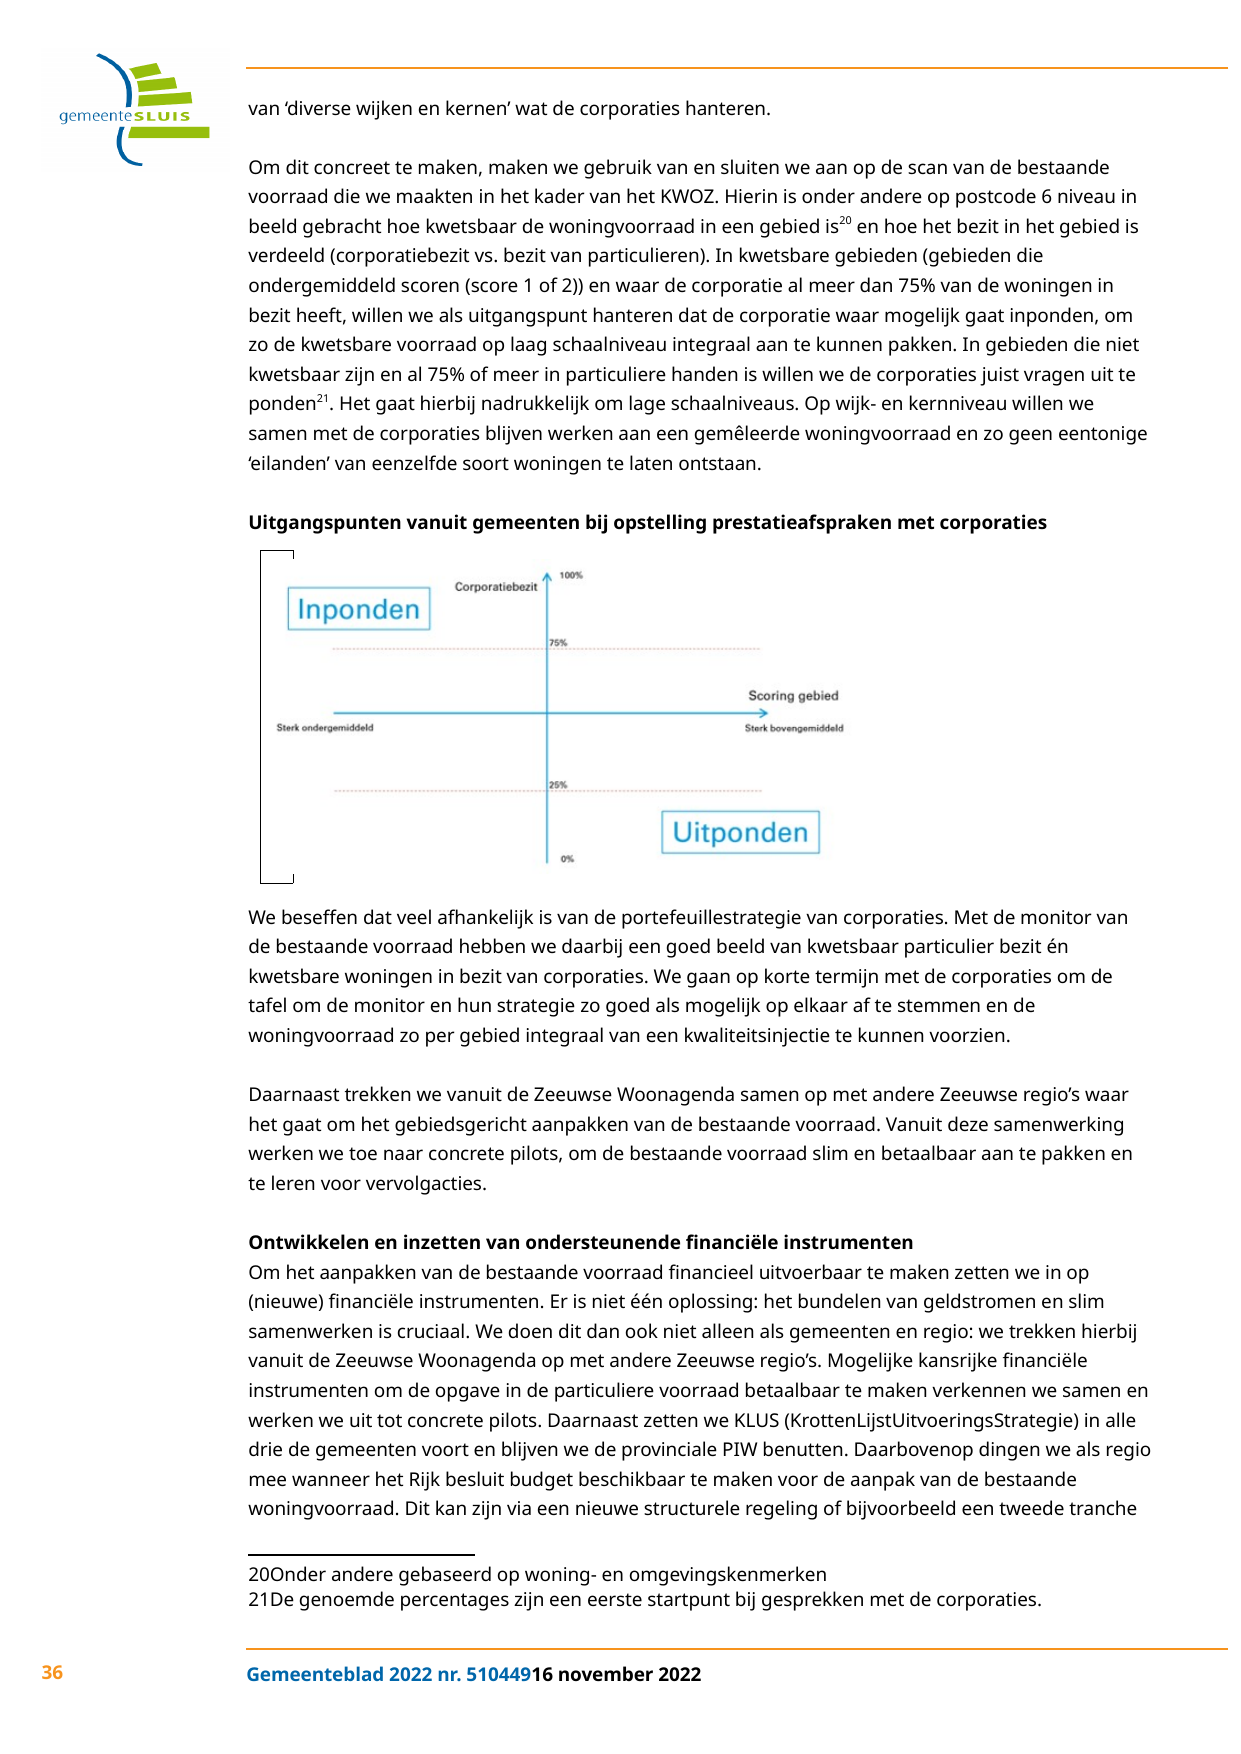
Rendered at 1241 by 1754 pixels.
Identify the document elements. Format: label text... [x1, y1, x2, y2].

text Om het aanpakken van de bestaande voorraad financieel uitvoerbaar te maken zetten we in op (nieuwe) financiële instrumenten. Er is niet één oplossing: het bundelen van geldstromen en slim samenwerken is cruciaal. We doen dit dan ook niet alleen als gemeenten en regio: we trekken hierbij vanuit de Zeeuwse Woonagenda op met andere Zeeuwse regio’s. Mogelijke kansrijke financiële instrumenten om de opgave in de particuliere voorraad betaalbaar te maken verkennen we samen en werken we uit tot concrete pilots. Daarnaast zetten we KLUS (KrottenLijstUitvoeringsStrategie) in alle drie de gemeenten voort en blijven we de provinciale PIW benutten. Daarbovenop dingen we als regio mee wanneer het Rijk besluit budget beschikbaar te maken voor de aanpak van de bestaande woningvoorraad. Dit kan zijn via een nieuwe structurele regeling of bijvoorbeeld een tweede tranche [248, 1259, 1152, 1521]
text van ‘diverse wijken en kernen’ wat de corporaties hanteren. [248, 95, 1152, 121]
text We beseffen dat veel afhankelijk is van de portefeuillestrategie van corporaties. Met de monitor van de bestaande voorraad hebben we daarbij een goed beeld van kwetsbaar particulier bezit én kwetsbare woningen in bezit van corporaties. We gaan op korte termijn met de corporaties om de tafel om de monitor en hun strategie zo goed als mogelijk op elkaar af te stemmen en de woningvoorraad zo per gebied integraal van een kwaliteitsinjectie te kunnen voorzien. [248, 904, 1152, 1048]
picture [268, 559, 860, 874]
text Om dit concreet te maken, maken we gebruik van en sluiten we aan op de scan van de bestaande voorraad die we maakten in het kader van het KWOZ. Hierin is onder andere op postcode 6 niveau in beeld gebracht hoe kwetsbaar de woningvoorraad in een gebied is en hoe het bezit in het gebied is verdeeld (corporatiebezit vs. bezit van particulieren). In kwetsbare gebieden (gebieden die ondergemiddeld scoren (score 1 of 2)) en waar de corporatie al meer dan 75% van de woningen in bezit heeft, willen we als uitgangspunt hanteren dat de corporatie waar mogelijk gaat inponden, om zo de kwetsbare voorraad op laag schaalniveau integraal aan te kunnen pakken. In gebieden die niet kwetsbaar zijn en al 75% of meer in particuliere handen is willen we de corporaties juist vragen uit te ponden. Het gaat hierbij nadrukkelijk om lage schaalniveaus. Op wijk- en kernniveau willen we samen met de corporaties blijven werken aan een gemêleerde woningvoorraad en zo geen eentonige ‘eilanden’ van eenzelfde soort woningen te laten ontstaan. [248, 154, 1152, 476]
text Onder andere gebaseerd op woning- en omgevingskenmerken [248, 1561, 1152, 1586]
text Uitgangspunten vanuit gemeenten bij opstelling prestatieafspraken met corporaties [248, 509, 1152, 535]
picture [41, 47, 231, 172]
text De genoemde percentages zijn een eerste startpunt bij gesprekken met de corporaties. [248, 1586, 1152, 1612]
text Ontwikkelen en inzetten van ondersteunende financiële instrumenten [248, 1229, 1152, 1255]
text Daarnaast trekken we vanuit de Zeeuwse Woonagenda samen op met andere Zeeuwse regio’s waar het gaat om het gebiedsgericht aanpakken van de bestaande voorraad. Vanuit deze samenwerking werken we toe naar concrete pilots, om de bestaande voorraad slim en betaalbaar aan te pakken en te leren voor vervolgacties. [248, 1081, 1152, 1196]
